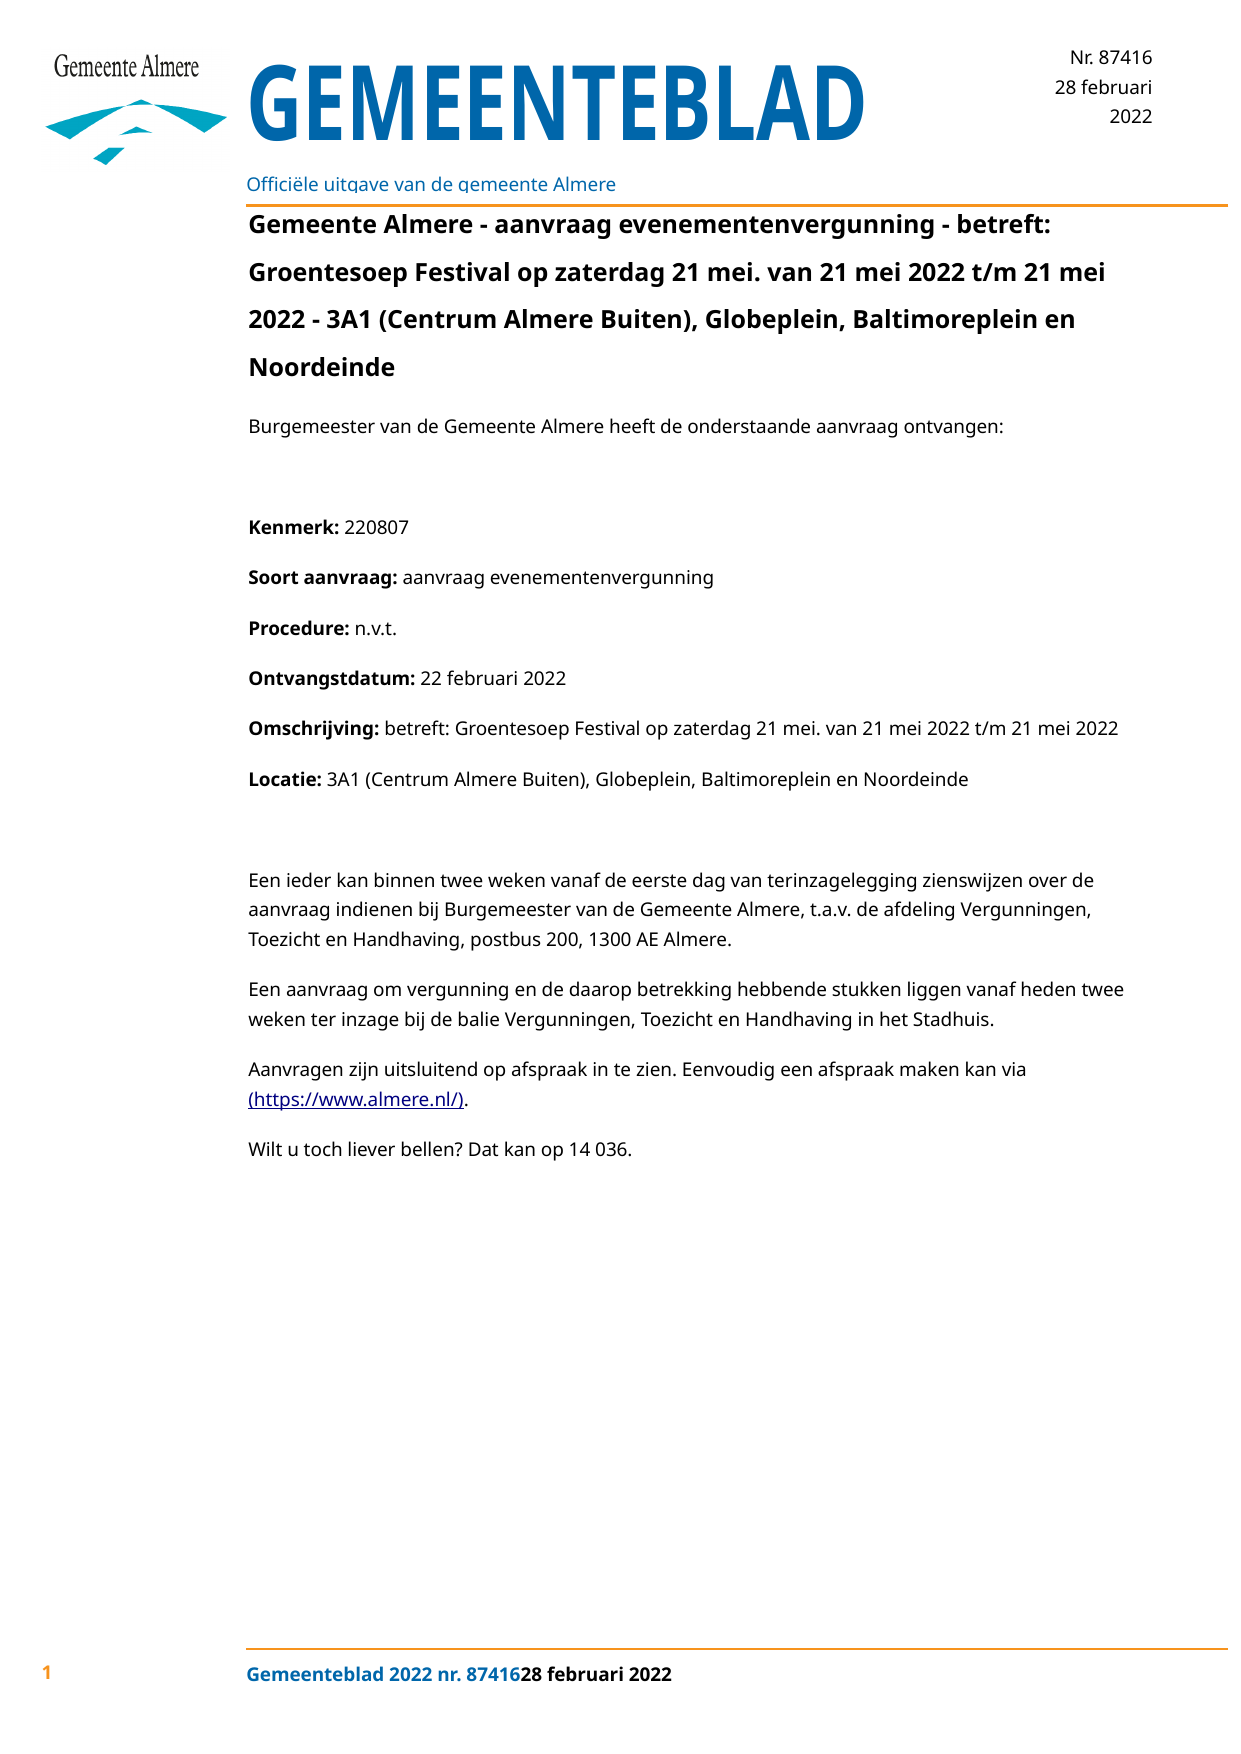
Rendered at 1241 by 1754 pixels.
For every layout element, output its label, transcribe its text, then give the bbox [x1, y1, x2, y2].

text Wilt u toch liever bellen? Dat kan op 14 036. [248, 1136, 1152, 1162]
text Procedure: n.v.t. [248, 615, 1152, 641]
text Locatie: 3A1 (Centrum Almere Buiten), Globeplein, Baltimoreplein en Noordeinde [248, 766, 1152, 792]
text Ontvangstdatum: 22 februari 2022 [248, 665, 1152, 691]
picture [41, 47, 231, 172]
text Burgemeester van de Gemeente Almere heeft de onderstaande aanvraag ontvangen: [248, 413, 1152, 439]
text Gemeente Almere - aanvraag evenementenvergunning - betreft: Groentesoep Festival op zaterdag 21 mei. van 21 mei 2022 t/m 21 mei 2022 - 3A1 (Centrum Almere Buiten), Globeplein, Baltimoreplein en Noordeinde [248, 207, 1152, 384]
text Omschrijving: betreft: Groentesoep Festival op zaterdag 21 mei. van 21 mei 2022 t/m 21 mei 2022 [248, 716, 1152, 741]
text Aanvragen zijn uitsluitend op afspraak in te zien. Eenvoudig een afspraak maken kan via (https://www.almere.nl/). [248, 1056, 1152, 1112]
text Kenmerk: 220807 [248, 514, 1152, 540]
text Een aanvraag om vergunning en de daarop betrekking hebbende stukken liggen vanaf heden twee weken ter inzage bij de balie Vergunningen, Toezicht en Handhaving in het Stadhuis. [248, 976, 1152, 1032]
text Een ieder kan binnen twee weken vanaf de eerste dag van terinzagelegging zienswijzen over de aanvraag indienen bij Burgemeester van de Gemeente Almere, t.a.v. de afdeling Vergunningen, Toezicht en Handhaving, postbus 200, 1300 AE Almere. [248, 867, 1152, 952]
text Soort aanvraag: aanvraag evenementenvergunning [248, 564, 1152, 590]
